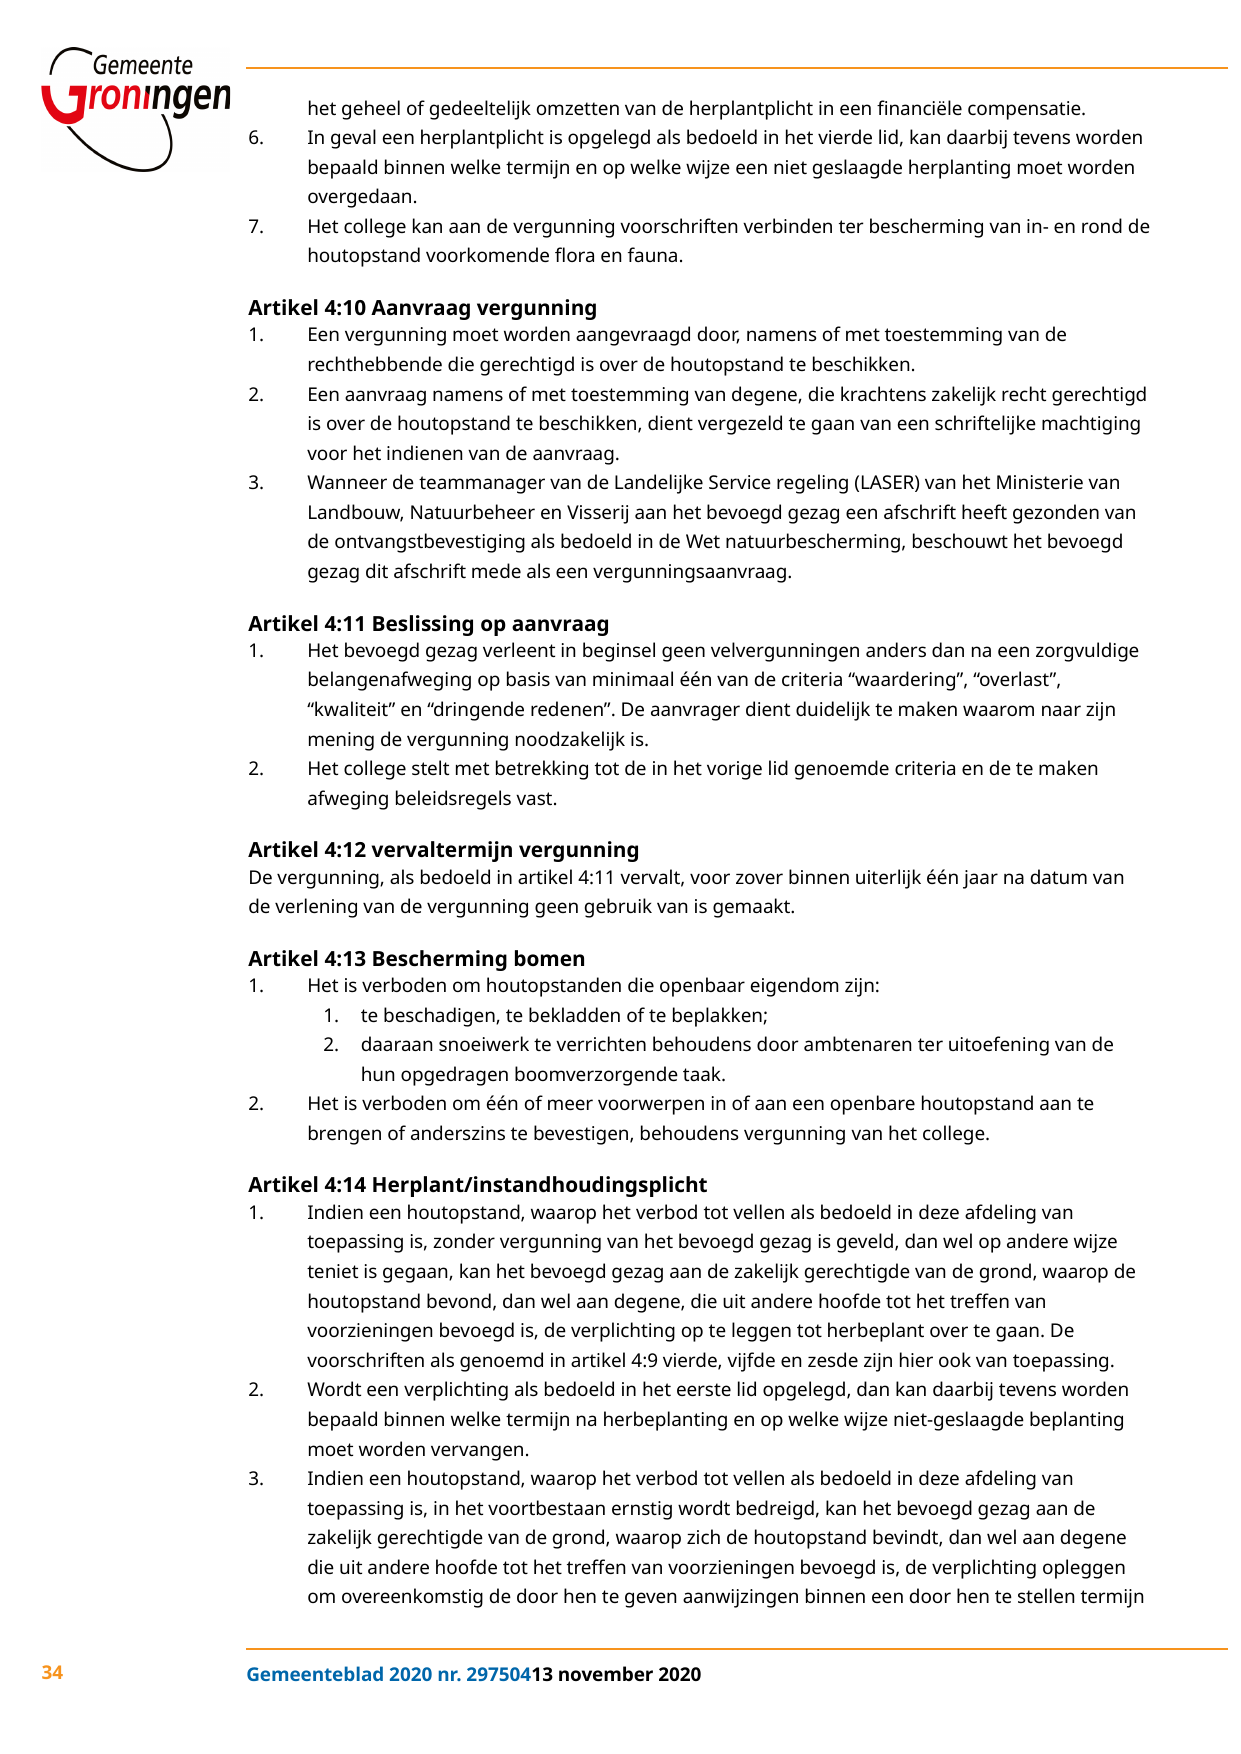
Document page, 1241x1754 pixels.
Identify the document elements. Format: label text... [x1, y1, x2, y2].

list Het is verboden om één of meer voorwerpen in of aan een openbare houtopstand aan te brengen of anderszins te bevestigen, behoudens vergunning van het college. [248, 1091, 1152, 1146]
list Een vergunning moet worden aangevraagd door, namens of met toestemming van de rechthebbende die gerechtigd is over de houtopstand te beschikken. [248, 322, 1152, 377]
list Het bevoegd gezag verleent in beginsel geen velvergunningen anders dan na een zorgvuldige belangenafweging op basis van minimaal één van de criteria “waardering”, “overlast”, “kwaliteit” en “dringende redenen”. De aanvrager dient duidelijk te maken waarom naar zijn mening de vergunning noodzakelijk is. [248, 637, 1152, 752]
list Indien een houtopstand, waarop het verbod tot vellen als bedoeld in deze afdeling van toepassing is, zonder vergunning van het bevoegd gezag is geveld, dan wel op andere wijze teniet is gegaan, kan het bevoegd gezag aan de zakelijk gerechtigde van de grond, waarop de houtopstand bevond, dan wel aan degene, die uit andere hoofde tot het treffen van voorzieningen bevoegd is, de verplichting op te leggen tot herbeplant over te gaan. De voorschriften als genoemd in artikel 4:9 vierde, vijfde en zesde zijn hier ook van toepassing. [248, 1199, 1152, 1373]
list daaraan snoeiwerk te verrichten behoudens door ambtenaren ter uitoefening van de hun opgedragen boomverzorgende taak. [323, 1031, 1152, 1087]
list In geval een herplantplicht is opgelegd als bedoeld in het vierde lid, kan daarbij tevens worden bepaald binnen welke termijn en op welke wijze een niet geslaagde herplanting moet worden overgedaan. [248, 124, 1152, 209]
list het geheel of gedeeltelijk omzetten van de herplantplicht in een financiële compensatie. [248, 95, 1152, 121]
list Het is verboden om houtopstanden die openbaar eigendom zijn: [248, 972, 1152, 998]
list Indien een houtopstand, waarop het verbod tot vellen als bedoeld in deze afdeling van toepassing is, in het voortbestaan ernstig wordt bedreigd, kan het bevoegd gezag aan de zakelijk gerechtigde van de grond, waarop zich de houtopstand bevindt, dan wel aan degene die uit andere hoofde tot het treffen van voorzieningen bevoegd is, de verplichting opleggen om overeenkomstig de door hen te geven aanwijzingen binnen een door hen te stellen termijn [248, 1465, 1152, 1609]
list Een aanvraag namens of met toestemming van degene, die krachtens zakelijk recht gerechtigd is over de houtopstand te beschikken, dient vergezeld te gaan van een schriftelijke machtiging voor het indienen van de aanvraag. [248, 381, 1152, 466]
text Artikel 4:10 Aanvraag vergunning [248, 293, 1152, 322]
list Het college kan aan de vergunning voorschriften verbinden ter bescherming van in- en rond de houtopstand voorkomende flora en fauna. [248, 213, 1152, 268]
text Artikel 4:14 Herplant/instandhoudingsplicht [248, 1171, 1152, 1199]
list te beschadigen, te bekladden of te beplakken; [323, 1002, 1152, 1028]
text Artikel 4:11 Beslissing op aanvraag [248, 609, 1152, 637]
list Wordt een verplichting als bedoeld in het eerste lid opgelegd, dan kan daarbij tevens worden bepaald binnen welke termijn na herbeplanting en op welke wijze niet-geslaagde beplanting moet worden vervangen. [248, 1377, 1152, 1461]
list Het college stelt met betrekking tot de in het vorige lid genoemde criteria en de te maken afweging beleidsregels vast. [248, 755, 1152, 811]
list Wanneer de teammanager van de Landelijke Service regeling (LASER) van het Ministerie van Landbouw, Natuurbeheer en Visserij aan het bevoegd gezag een afschrift heeft gezonden van de ontvangstbevestiging als bedoeld in de Wet natuurbescherming, beschouwt het bevoegd gezag dit afschrift mede als een vergunningsaanvraag. [248, 469, 1152, 584]
text De vergunning, als bedoeld in artikel 4:11 vervalt, voor zover binnen uiterlijk één jaar na datum van de verlening van de vergunning geen gebruik van is gemaakt. [248, 864, 1152, 919]
text Artikel 4:12 vervaltermijn vergunning [248, 835, 1152, 864]
text Artikel 4:13 Bescherming bomen [248, 944, 1152, 972]
picture [41, 47, 231, 172]
